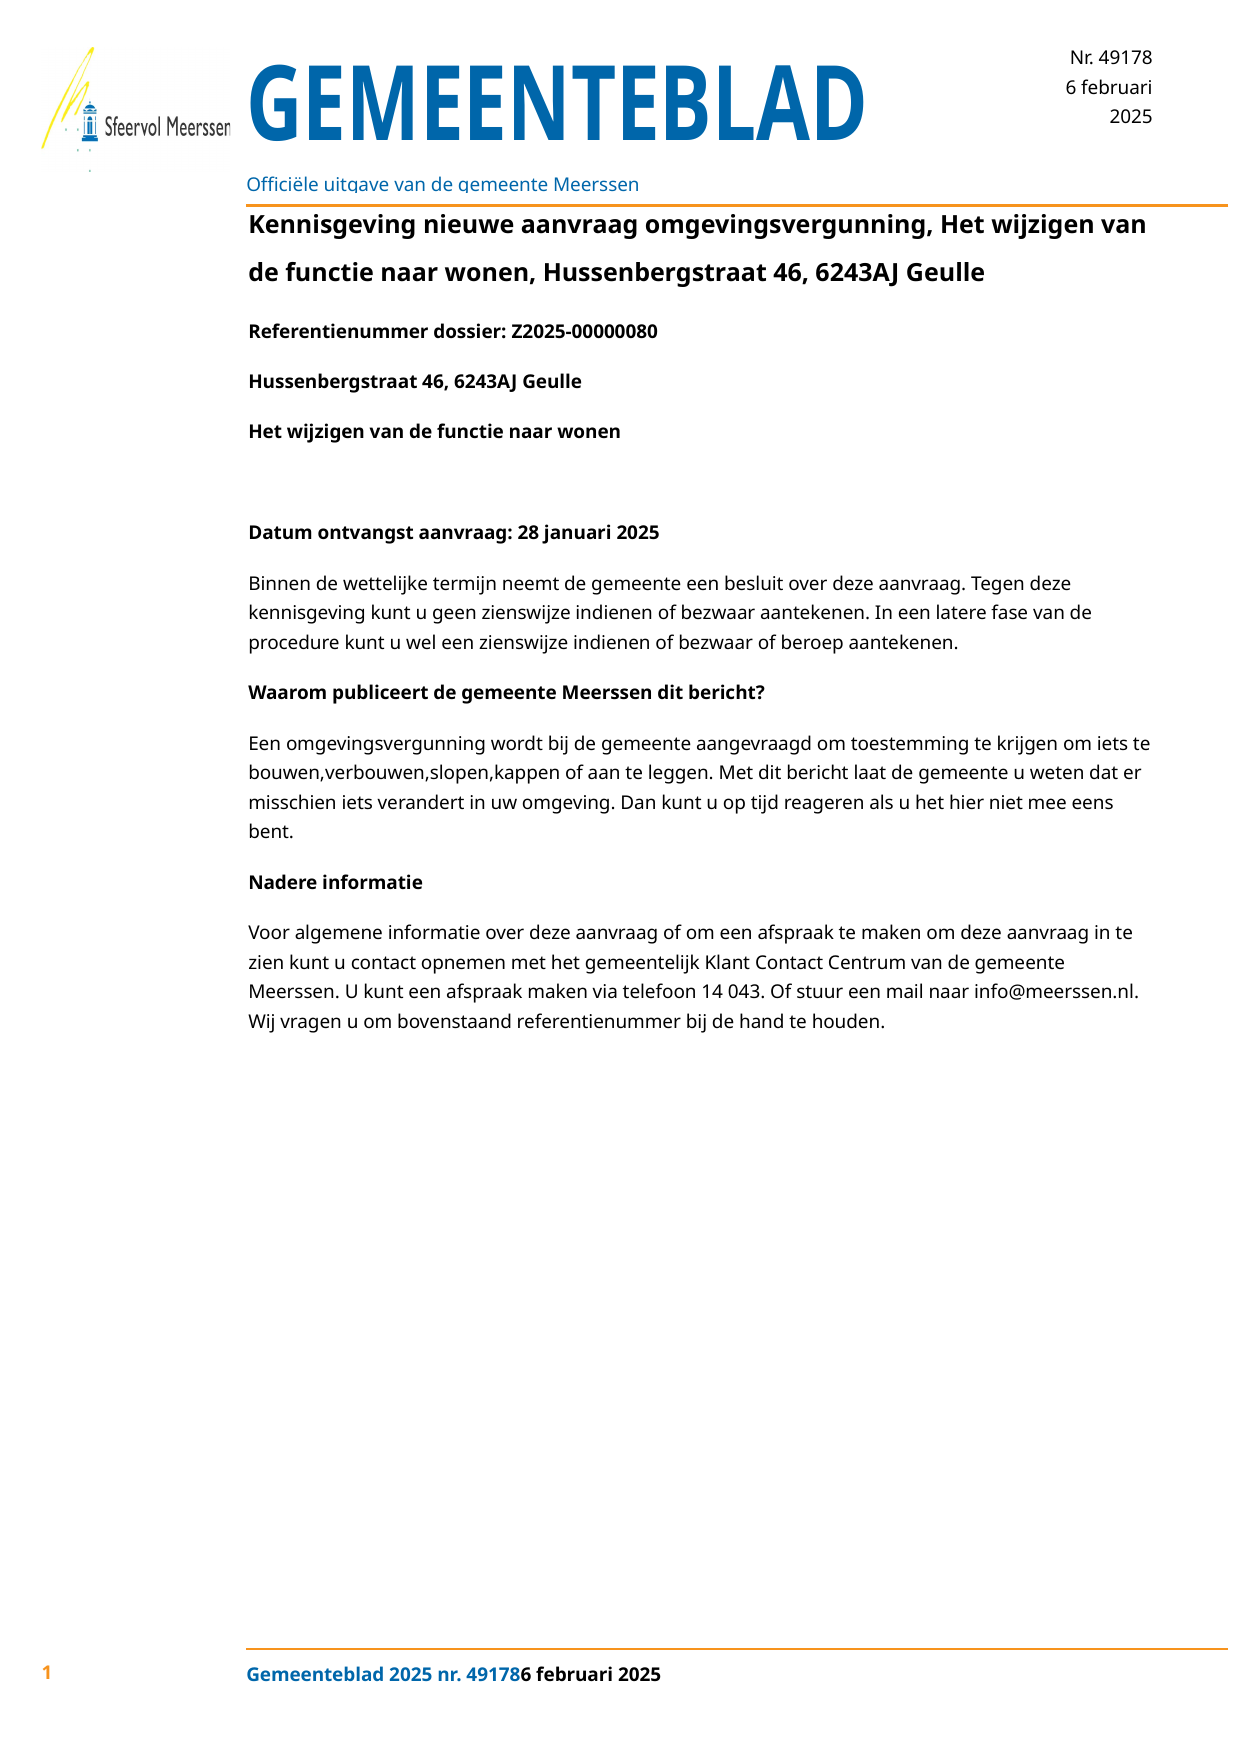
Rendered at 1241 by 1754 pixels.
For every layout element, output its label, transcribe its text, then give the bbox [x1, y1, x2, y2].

text Datum ontvangst aanvraag: 28 januari 2025 [248, 519, 1152, 545]
text Voor algemene informatie over deze aanvraag of om een afspraak te maken om deze aanvraag in te zien kunt u contact opnemen met het gemeentelijk Klant Contact Centrum van de gemeente Meerssen. U kunt een afspraak maken via telefoon 14 043. Of stuur een mail naar info@meerssen.nl. Wij vragen u om bovenstaand referentienummer bij de hand te houden. [248, 919, 1152, 1034]
text Referentienummer dossier: Z2025-00000080 [248, 318, 1152, 344]
text Hussenbergstraat 46, 6243AJ Geulle [248, 368, 1152, 394]
text Het wijzigen van de functie naar wonen [248, 419, 1152, 444]
text Waarom publiceert de gemeente Meerssen dit bericht? [248, 679, 1152, 705]
picture [41, 47, 231, 172]
text Binnen de wettelijke termijn neemt de gemeente een besluit over deze aanvraag. Tegen deze kennisgeving kunt u geen zienswijze indienen of bezwaar aantekenen. In een latere fase van de procedure kunt u wel een zienswijze indienen of bezwaar of beroep aantekenen. [248, 570, 1152, 655]
text Een omgevingsvergunning wordt bij de gemeente aangevraagd om toestemming te krijgen om iets te bouwen,verbouwen,slopen,kappen of aan te leggen. Met dit bericht laat de gemeente u weten dat er misschien iets verandert in uw omgeving. Dan kunt u op tijd reageren als u het hier niet mee eens bent. [248, 730, 1152, 844]
text Kennisgeving nieuwe aanvraag omgevingsvergunning, Het wijzigen van de functie naar wonen, Hussenbergstraat 46, 6243AJ Geulle [248, 207, 1152, 288]
text Nadere informatie [248, 869, 1152, 895]
